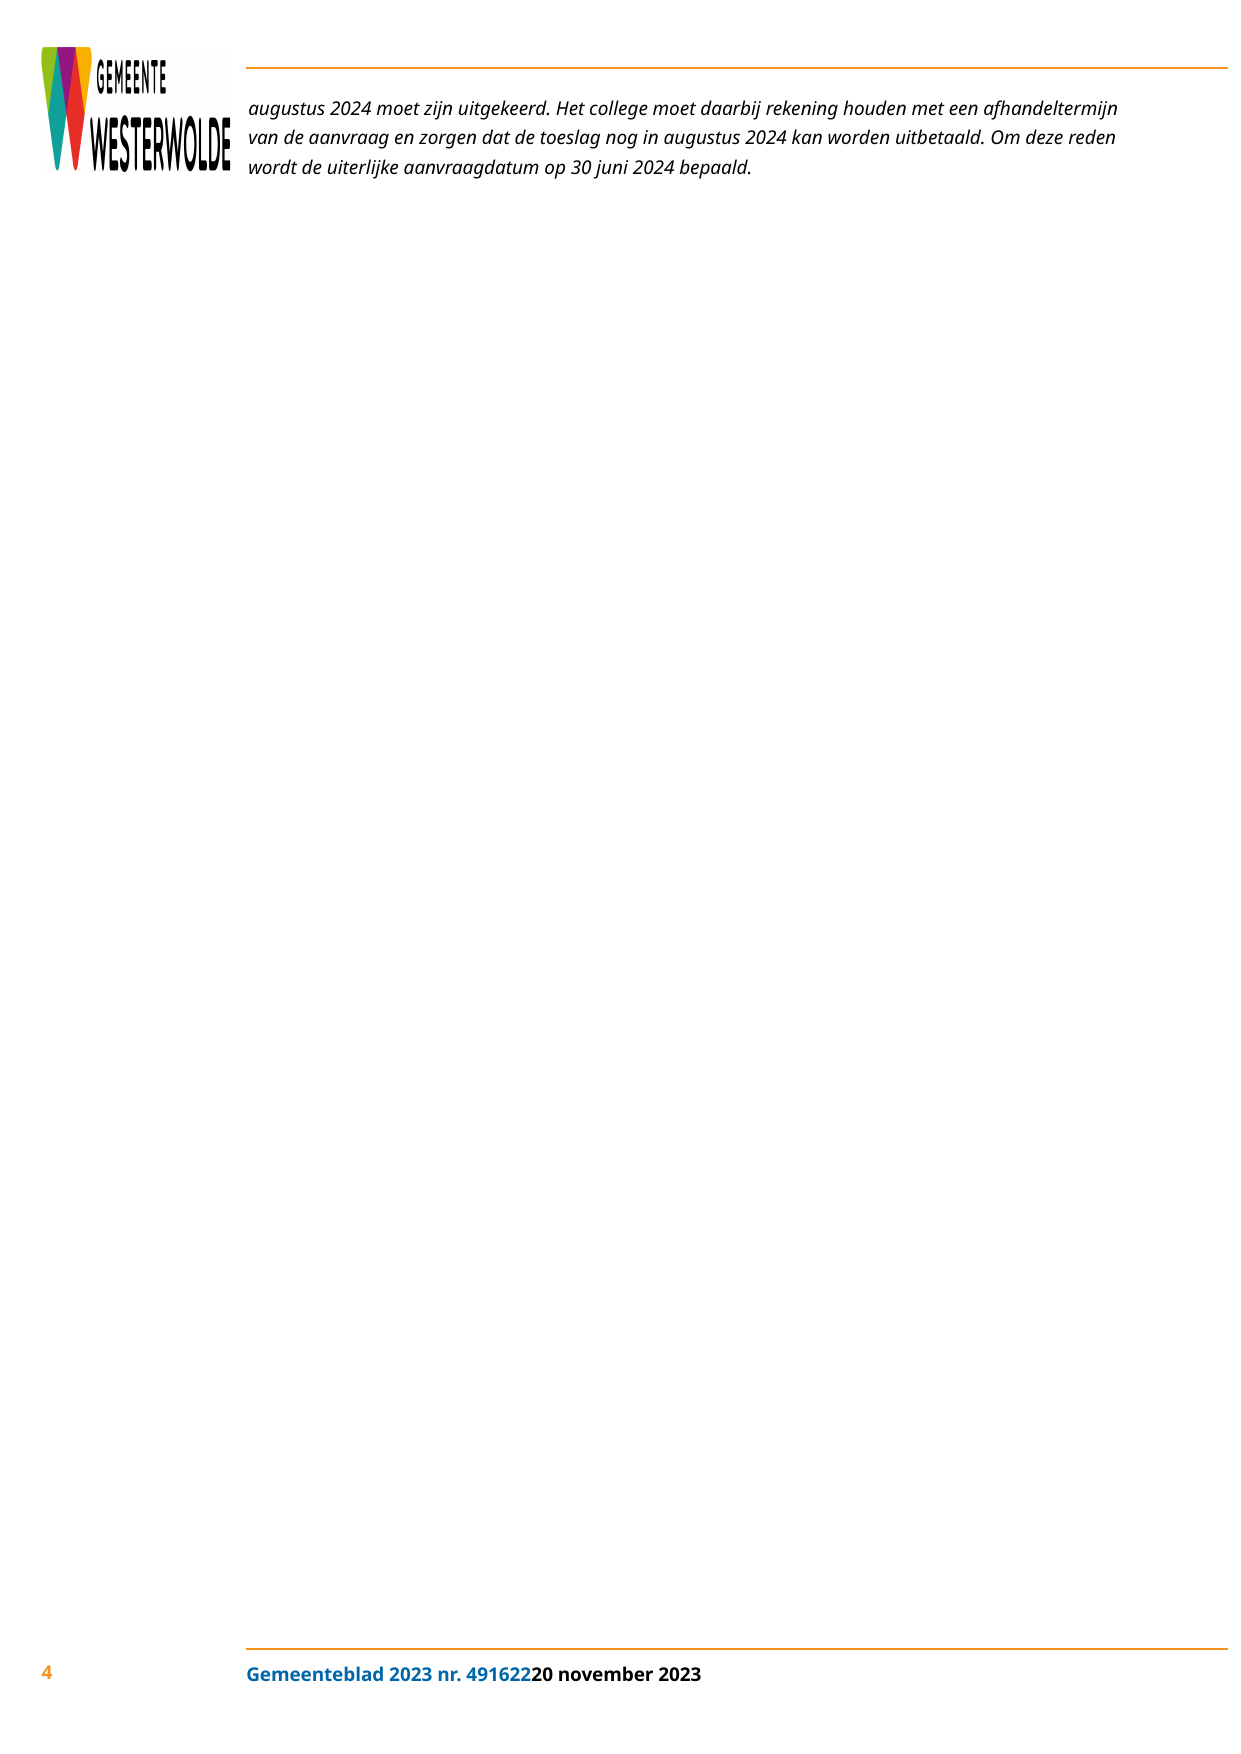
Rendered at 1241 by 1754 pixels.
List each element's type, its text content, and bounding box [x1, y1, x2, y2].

picture [41, 47, 231, 172]
text augustus 2024 moet zijn uitgekeerd. Het college moet daarbij rekening houden met een afhandeltermijn van de aanvraag en zorgen dat de toeslag nog in augustus 2024 kan worden uitbetaald. Om deze reden wordt de uiterlijke aanvraagdatum op 30 juni 2024 bepaald. [248, 95, 1152, 180]
